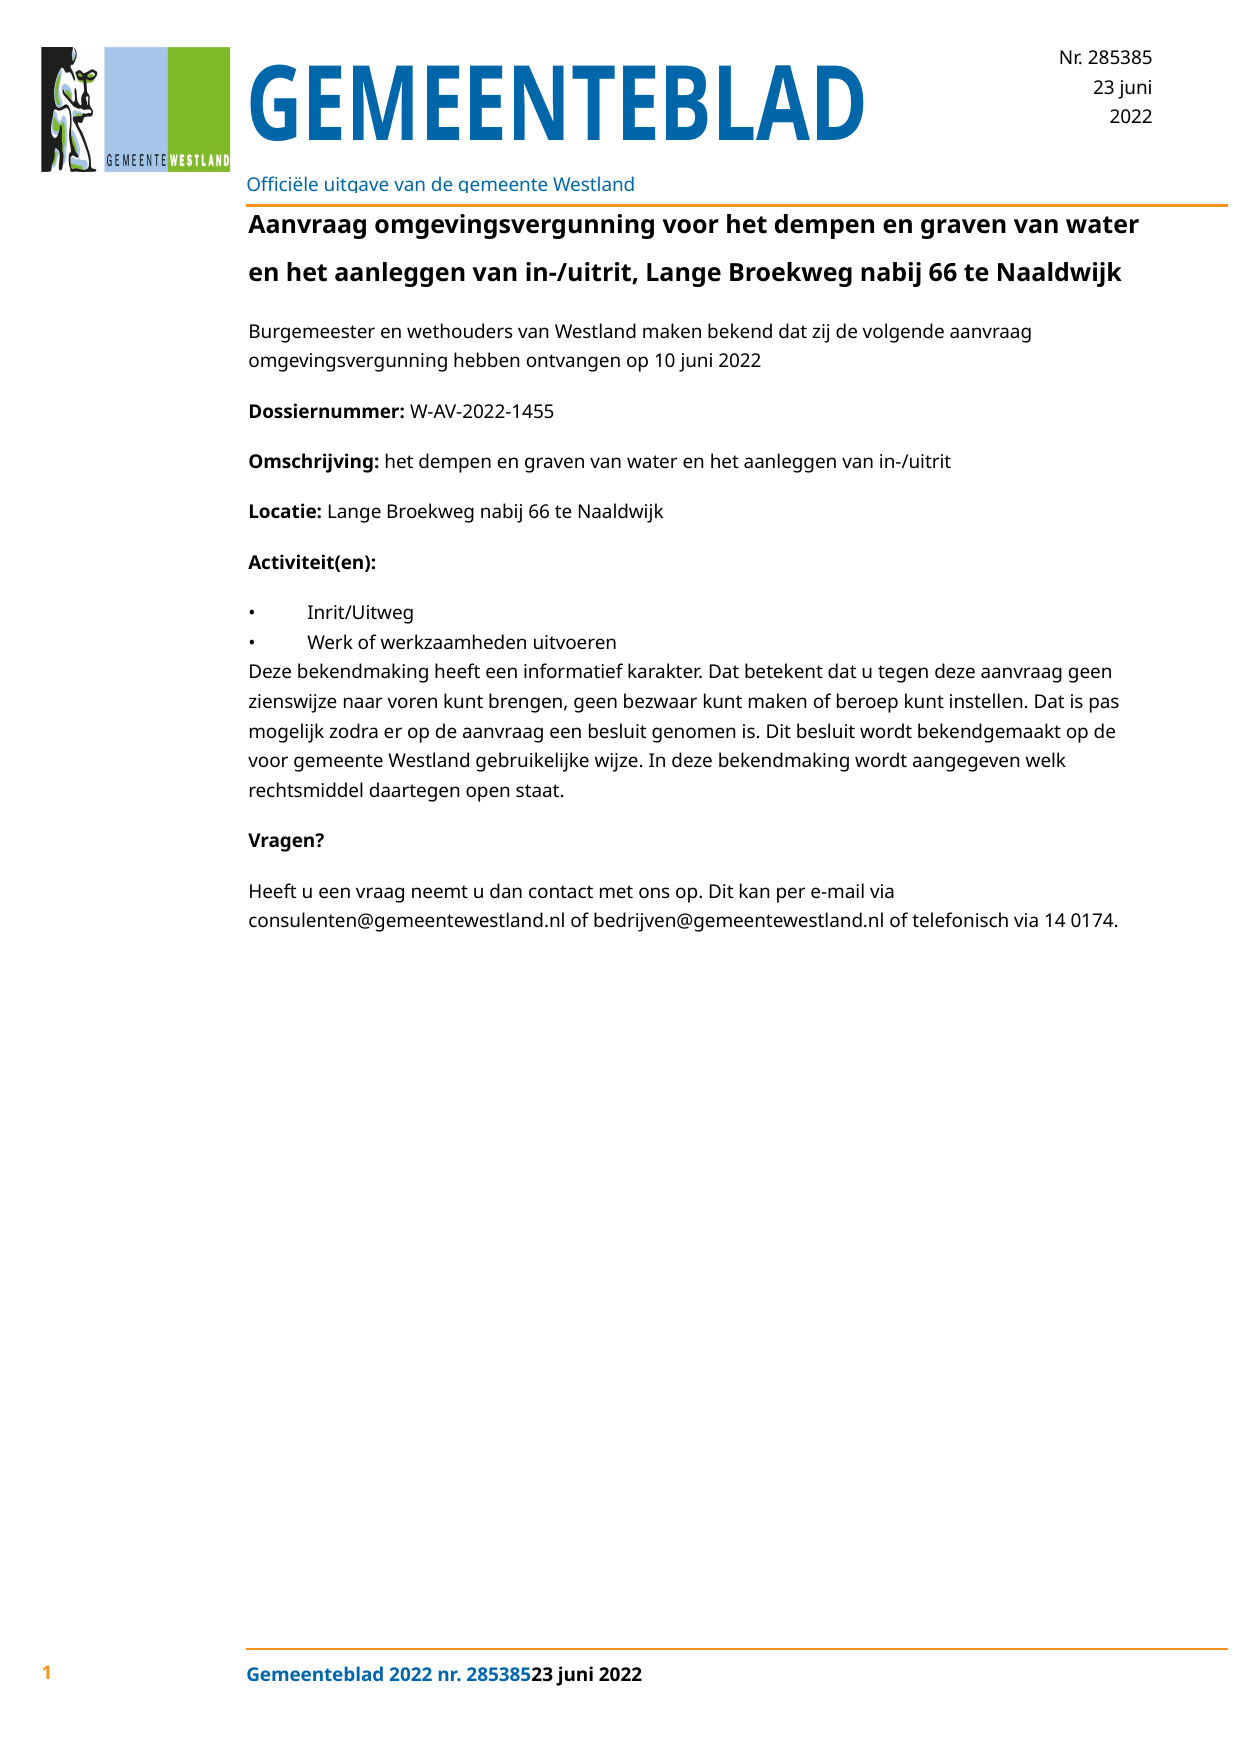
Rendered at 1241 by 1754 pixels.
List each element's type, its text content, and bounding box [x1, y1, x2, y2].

text Burgemeester en wethouders van Westland maken bekend dat zij de volgende aanvraag omgevingsvergunning hebben ontvangen op 10 juni 2022 [248, 318, 1152, 373]
text Omschrijving: het dempen en graven van water en het aanleggen van in-/uitrit [248, 448, 1152, 474]
text Heeft u een vraag neemt u dan contact met ons op. Dit kan per e-mail via consulenten@gemeentewestland.nl of bedrijven@gemeentewestland.nl of telefonisch via 14 0174. [248, 878, 1152, 933]
picture [41, 47, 231, 172]
text Deze bekendmaking heeft een informatief karakter. Dat betekent dat u tegen deze aanvraag geen zienswijze naar voren kunt brengen, geen bezwaar kunt maken of beroep kunt instellen. Dat is pas mogelijk zodra er op de aanvraag een besluit genomen is. Dit besluit wordt bekendgemaakt op de voor gemeente Westland gebruikelijke wijze. In deze bekendmaking wordt aangegeven welk rechtsmiddel daartegen open staat. [248, 659, 1152, 803]
list Inrit/Uitweg [248, 599, 1152, 625]
text Locatie: Lange Broekweg nabij 66 te Naaldwijk [248, 499, 1152, 524]
text Dossiernummer: W-AV-2022-1455 [248, 398, 1152, 424]
text Aanvraag omgevingsvergunning voor het dempen en graven van water en het aanleggen van in-/uitrit, Lange Broekweg nabij 66 te Naaldwijk [248, 207, 1152, 288]
list Werk of werkzaamheden uitvoeren [248, 629, 1152, 655]
text Activiteit(en): [248, 549, 1152, 575]
text Vragen? [248, 827, 1152, 853]
